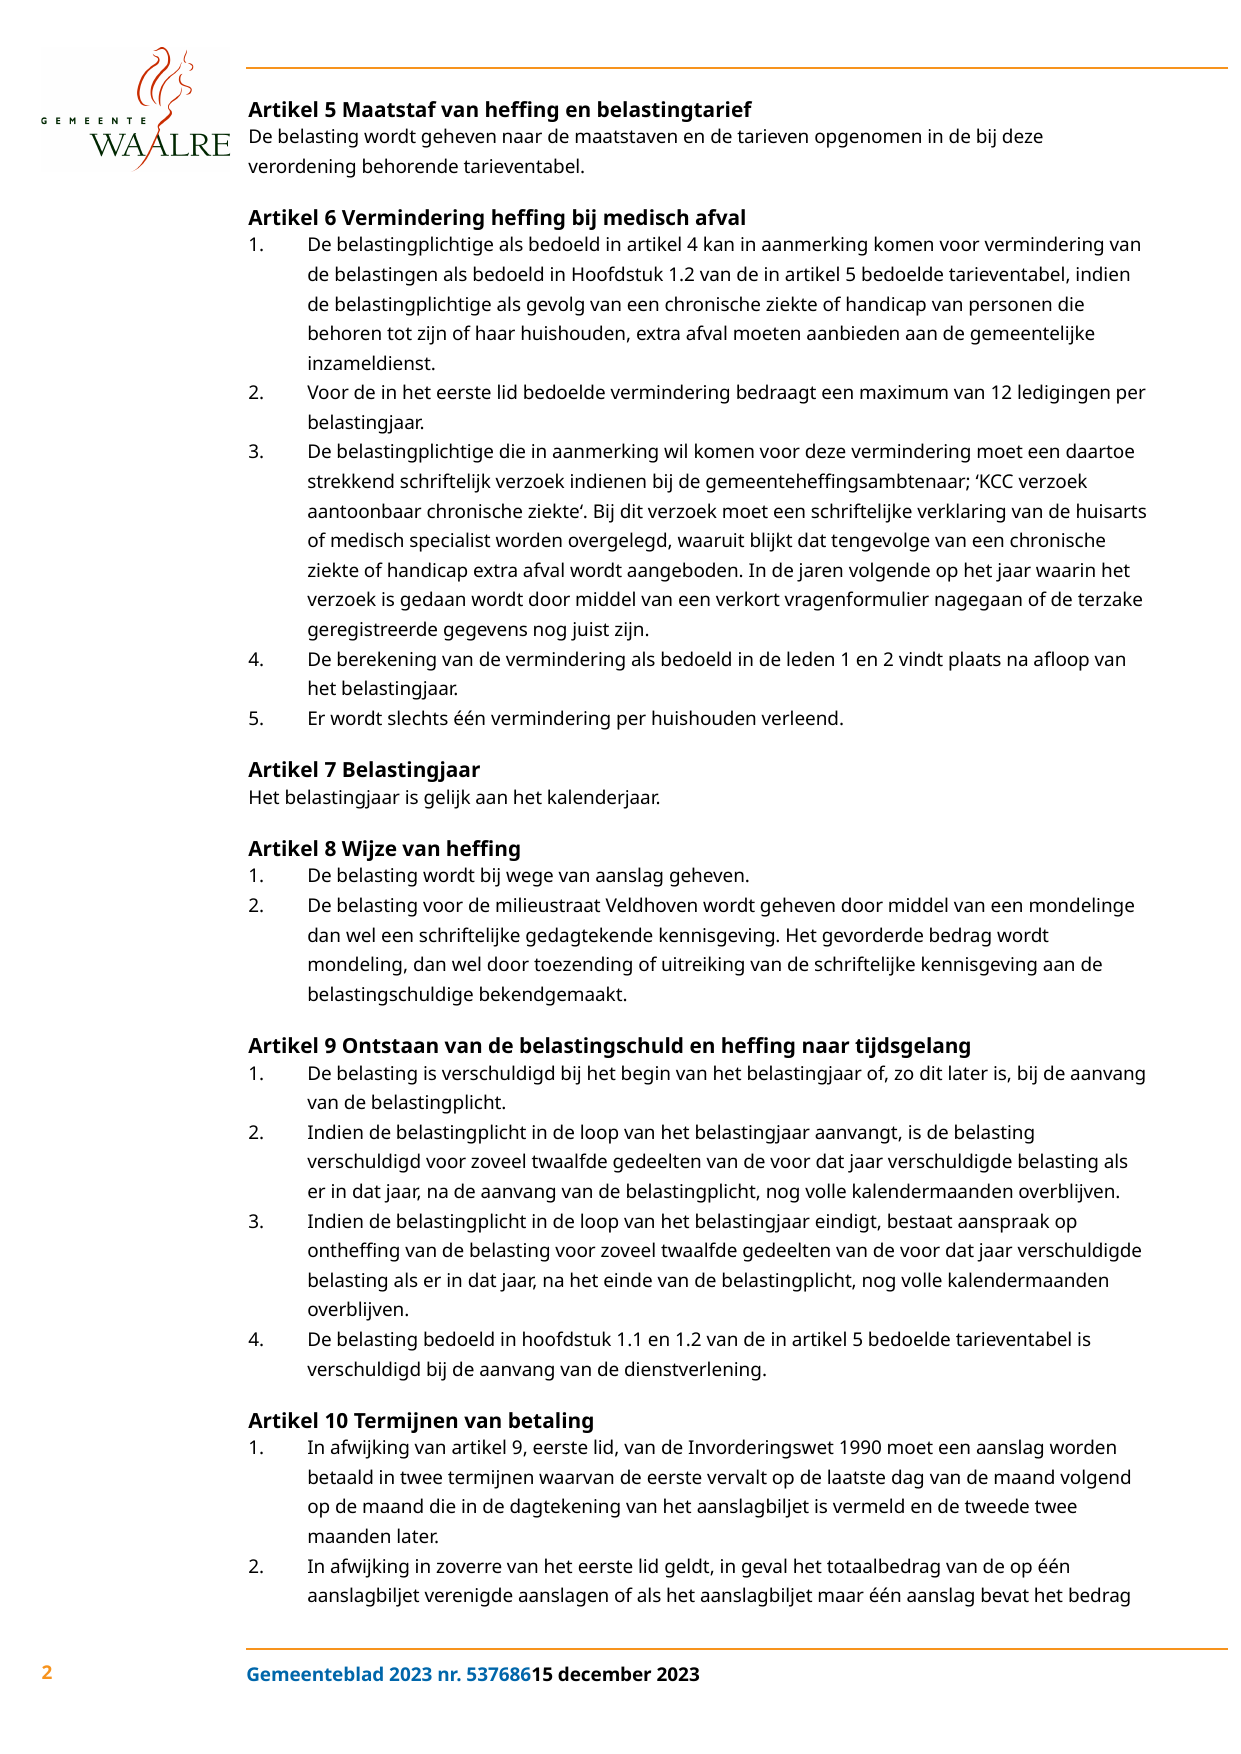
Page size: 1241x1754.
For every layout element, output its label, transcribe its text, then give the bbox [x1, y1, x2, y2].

list De belasting wordt bij wege van aanslag geheven. [248, 863, 1152, 888]
list De belastingplichtige als bedoeld in artikel 4 kan in aanmerking komen voor vermindering van de belastingen als bedoeld in Hoofdstuk 1.2 van de in artikel 5 bedoelde tarieventabel, indien de belastingplichtige als gevolg van een chronische ziekte of handicap van personen die behoren tot zijn of haar huishouden, extra afval moeten aanbieden aan de gemeentelijke inzameldienst. [248, 232, 1152, 376]
list Indien de belastingplicht in de loop van het belastingjaar aanvangt, is de belasting verschuldigd voor zoveel twaalfde gedeelten van de voor dat jaar verschuldigde belasting als er in dat jaar, na de aanvang van de belastingplicht, nog volle kalendermaanden overblijven. [248, 1119, 1152, 1204]
list In afwijking in zoverre van het eerste lid geldt, in geval het totaalbedrag van de op één aanslagbiljet verenigde aanslagen of als het aanslagbiljet maar één aanslag bevat het bedrag [248, 1553, 1152, 1608]
text Artikel 5 Maatstaf van heffing en belastingtarief [248, 95, 1152, 123]
text De belasting wordt geheven naar de maatstaven en de tarieven opgenomen in de bij deze verordening behorende tarieventabel. [248, 123, 1152, 178]
text Artikel 10 Termijnen van betaling [248, 1406, 1152, 1434]
list Indien de belastingplicht in de loop van het belastingjaar eindigt, bestaat aanspraak op ontheffing van de belasting voor zoveel twaalfde gedeelten van de voor dat jaar verschuldigde belasting als er in dat jaar, na het einde van de belastingplicht, nog volle kalendermaanden overblijven. [248, 1208, 1152, 1322]
list De belastingplichtige die in aanmerking wil komen voor deze vermindering moet een daartoe strekkend schriftelijk verzoek indienen bij de gemeenteheffingsambtenaar; ‘KCC verzoek aantoonbaar chronische ziekte‘. Bij dit verzoek moet een schriftelijke verklaring van de huisarts of medisch specialist worden overgelegd, waaruit blijkt dat tengevolge van een chronische ziekte of handicap extra afval wordt aangeboden. In de jaren volgende op het jaar waarin het verzoek is gedaan wordt door middel van een verkort vragenformulier nagegaan of de terzake geregistreerde gegevens nog juist zijn. [248, 439, 1152, 642]
text Het belastingjaar is gelijk aan het kalenderjaar. [248, 784, 1152, 809]
text Artikel 9 Ontstaan van de belastingschuld en heffing naar tijdsgelang [248, 1031, 1152, 1060]
list Voor de in het eerste lid bedoelde vermindering bedraagt een maximum van 12 ledigingen per belastingjaar. [248, 379, 1152, 435]
list Er wordt slechts één vermindering per huishouden verleend. [248, 705, 1152, 731]
list De belasting bedoeld in hoofdstuk 1.1 en 1.2 van de in artikel 5 bedoelde tarieventabel is verschuldigd bij de aanvang van de dienstverlening. [248, 1326, 1152, 1381]
list De belasting is verschuldigd bij het begin van het belastingjaar of, zo dit later is, bij de aanvang van de belastingplicht. [248, 1060, 1152, 1115]
text Artikel 7 Belastingjaar [248, 755, 1152, 784]
picture [41, 47, 231, 172]
list De belasting voor de milieustraat Veldhoven wordt geheven door middel van een mondelinge dan wel een schriftelijke gedagtekende kennisgeving. Het gevorderde bedrag wordt mondeling, dan wel door toezending of uitreiking van de schriftelijke kennisgeving aan de belastingschuldige bekendgemaakt. [248, 892, 1152, 1007]
text Artikel 6 Vermindering heffing bij medisch afval [248, 203, 1152, 232]
list In afwijking van artikel 9, eerste lid, van de Invorderingswet 1990 moet een aanslag worden betaald in twee termijnen waarvan de eerste vervalt op de laatste dag van de maand volgend op de maand die in de dagtekening van het aanslagbiljet is vermeld en de tweede twee maanden later. [248, 1434, 1152, 1549]
list De berekening van de vermindering als bedoeld in de leden 1 en 2 vindt plaats na afloop van het belastingjaar. [248, 646, 1152, 701]
text Artikel 8 Wijze van heffing [248, 834, 1152, 863]
